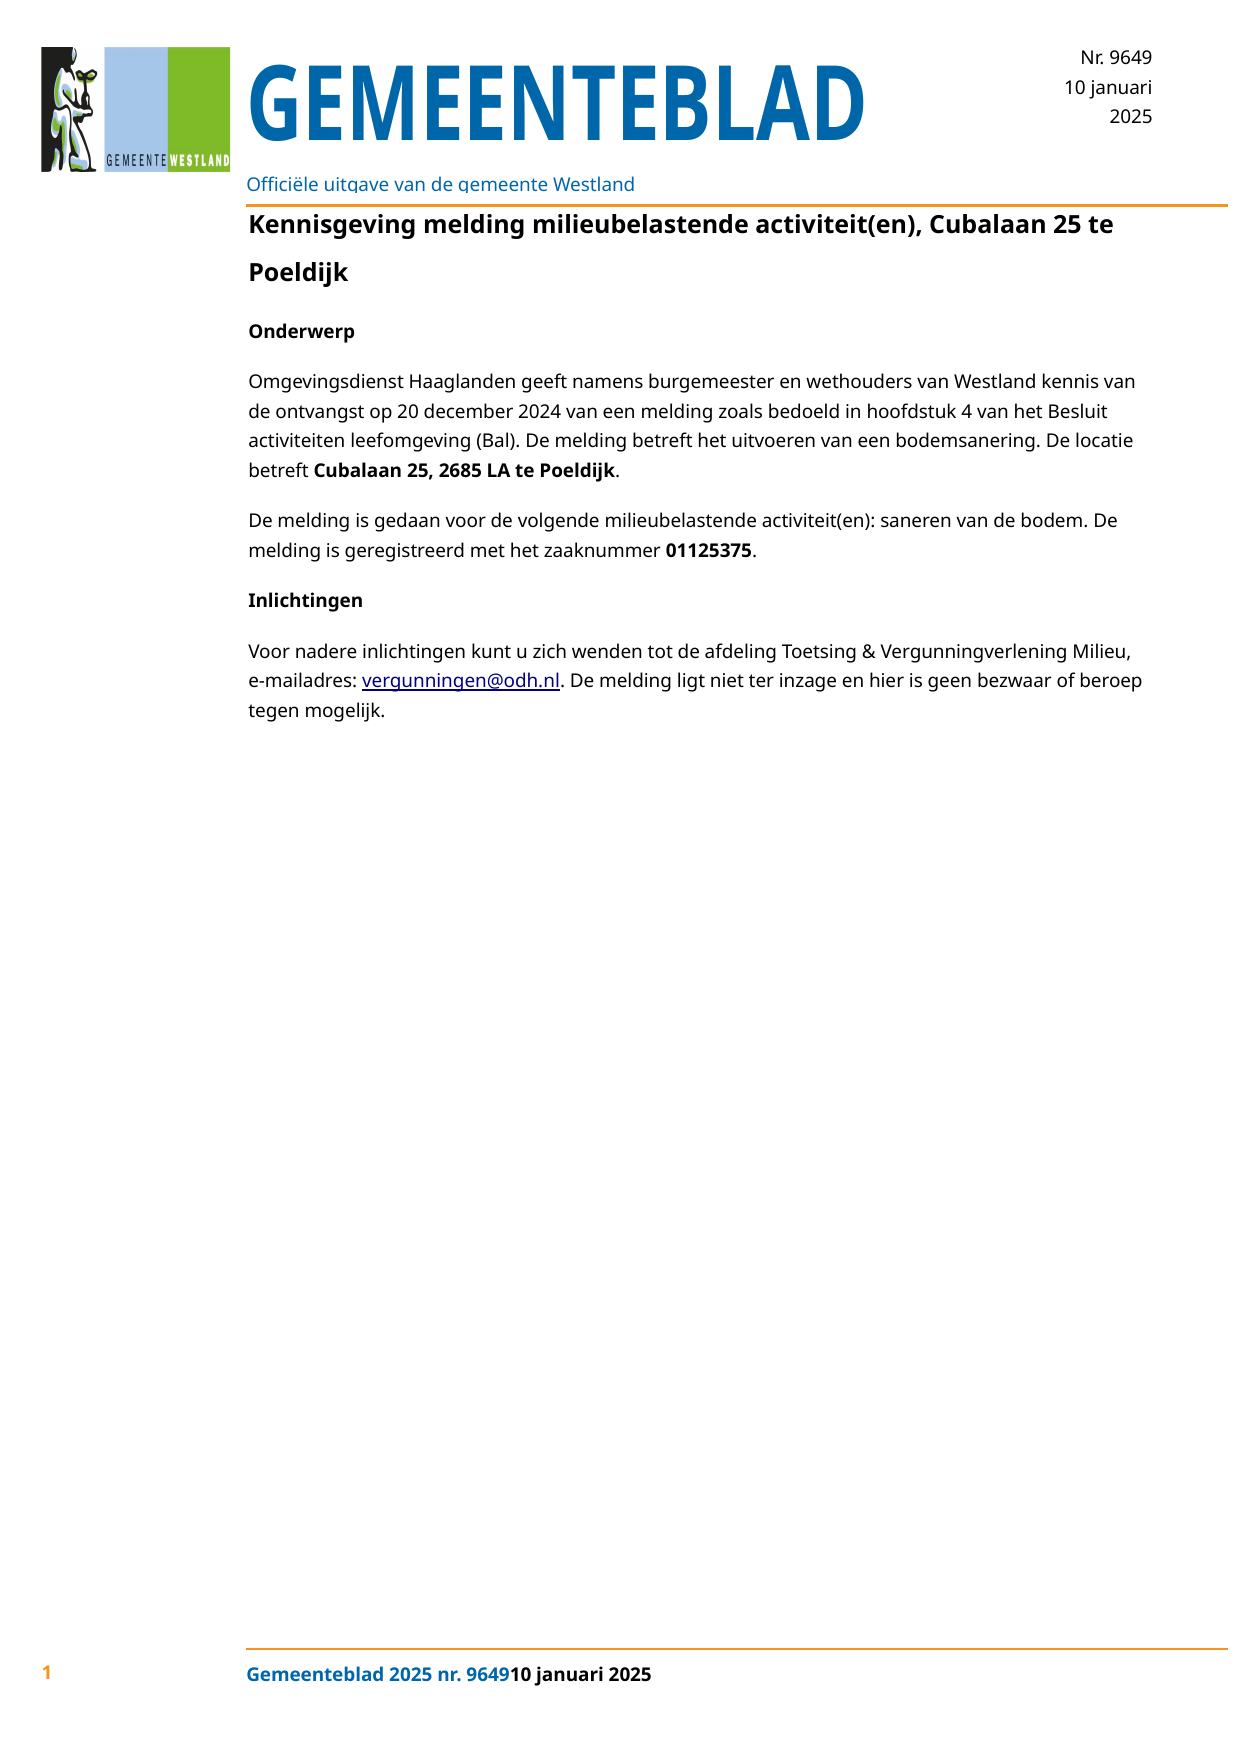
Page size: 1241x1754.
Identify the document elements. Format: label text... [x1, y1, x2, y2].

text Omgevingsdienst Haaglanden geeft namens burgemeester en wethouders van Westland kennis van de ontvangst op 20 december 2024 van een melding zoals bedoeld in hoofdstuk 4 van het Besluit activiteiten leefomgeving (Bal). De melding betreft het uitvoeren van een bodemsanering. De locatie betreft Cubalaan 25, 2685 LA te Poeldijk. [248, 368, 1152, 483]
text Voor nadere inlichtingen kunt u zich wenden tot de afdeling Toetsing & Vergunningverlening Milieu, e-mailadres: vergunningen@odh.nl. De melding ligt niet ter inzage en hier is geen bezwaar of beroep tegen mogelijk. [248, 638, 1152, 723]
text De melding is gedaan voor de volgende milieubelastende activiteit(en): saneren van de bodem. De melding is geregistreerd met het zaaknummer 01125375. [248, 507, 1152, 563]
text Kennisgeving melding milieubelastende activiteit(en), Cubalaan 25 te Poeldijk [248, 207, 1152, 288]
text Inlichtingen [248, 587, 1152, 613]
text Onderwerp [248, 318, 1152, 344]
picture [41, 47, 231, 172]
